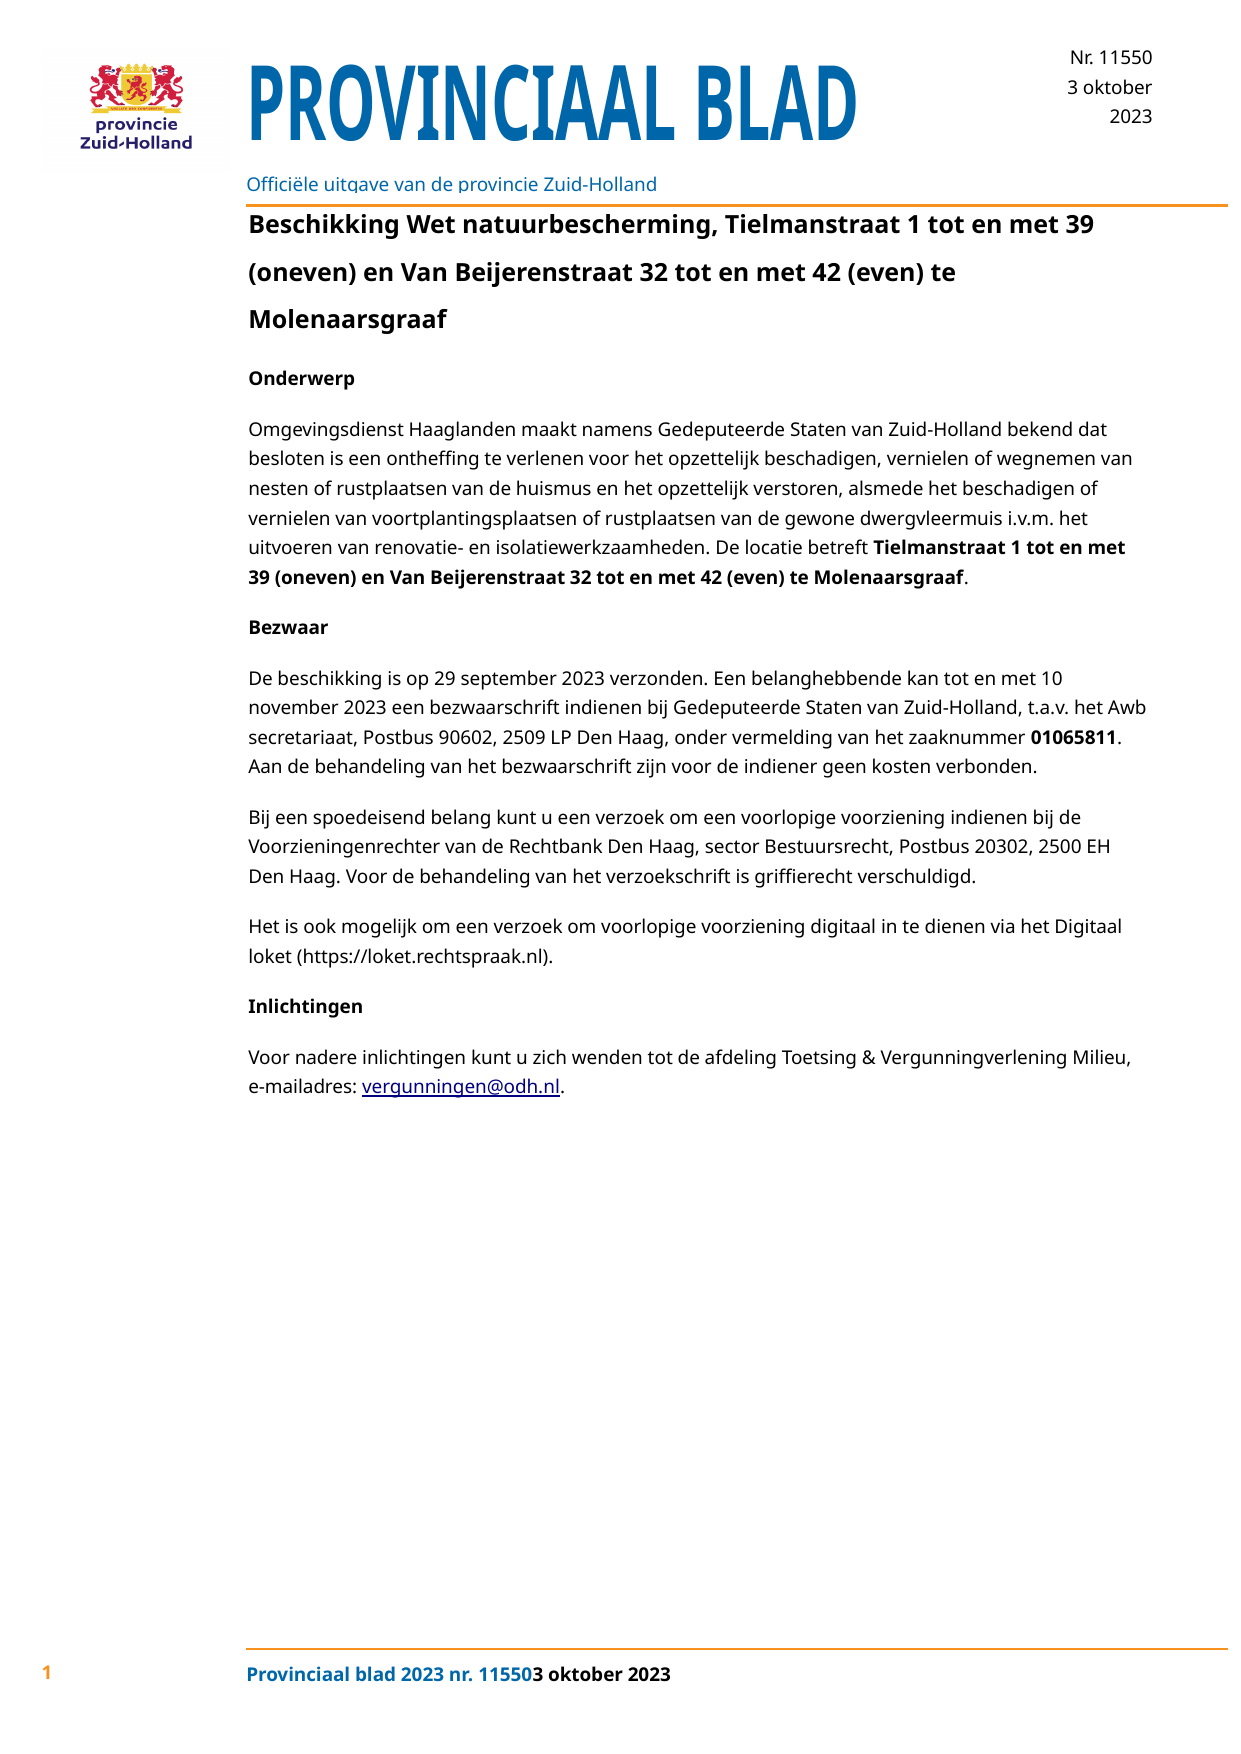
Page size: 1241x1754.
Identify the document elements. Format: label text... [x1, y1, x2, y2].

text Het is ook mogelijk om een verzoek om voorlopige voorziening digitaal in te dienen via het Digitaal loket (https://loket.rechtspraak.nl). [248, 913, 1152, 969]
text Beschikking Wet natuurbescherming, Tielmanstraat 1 tot en met 39 (oneven) en Van Beijerenstraat 32 tot en met 42 (even) te Molenaarsgraaf [248, 207, 1152, 336]
text Inlichtingen [248, 993, 1152, 1019]
text Omgevingsdienst Haaglanden maakt namens Gedeputeerde Staten van Zuid-Holland bekend dat besloten is een ontheffing te verlenen voor het opzettelijk beschadigen, vernielen of wegnemen van nesten of rustplaatsen van de huismus en het opzettelijk verstoren, alsmede het beschadigen of vernielen van voortplantingsplaatsen of rustplaatsen van de gewone dwergvleermuis i.v.m. het uitvoeren van renovatie- en isolatiewerkzaamheden. De locatie betreft Tielmanstraat 1 tot en met 39 (oneven) en Van Beijerenstraat 32 tot en met 42 (even) te Molenaarsgraaf. [248, 416, 1152, 589]
text Voor nadere inlichtingen kunt u zich wenden tot de afdeling Toetsing & Vergunningverlening Milieu, e-mailadres: vergunningen@odh.nl. [248, 1044, 1152, 1099]
text Bezwaar [248, 614, 1152, 640]
picture [41, 47, 231, 172]
text Bij een spoedeisend belang kunt u een verzoek om een voorlopige voorziening indienen bij de Voorzieningenrechter van de Rechtbank Den Haag, sector Bestuursrecht, Postbus 20302, 2500 EH Den Haag. Voor de behandeling van het verzoekschrift is griffierecht verschuldigd. [248, 804, 1152, 889]
text De beschikking is op 29 september 2023 verzonden. Een belanghebbende kan tot en met 10 november 2023 een bezwaarschrift indienen bij Gedeputeerde Staten van Zuid-Holland, t.a.v. het Awb secretariaat, Postbus 90602, 2509 LP Den Haag, onder vermelding van het zaaknummer 01065811. Aan de behandeling van het bezwaarschrift zijn voor de indiener geen kosten verbonden. [248, 665, 1152, 779]
text Onderwerp [248, 366, 1152, 391]
